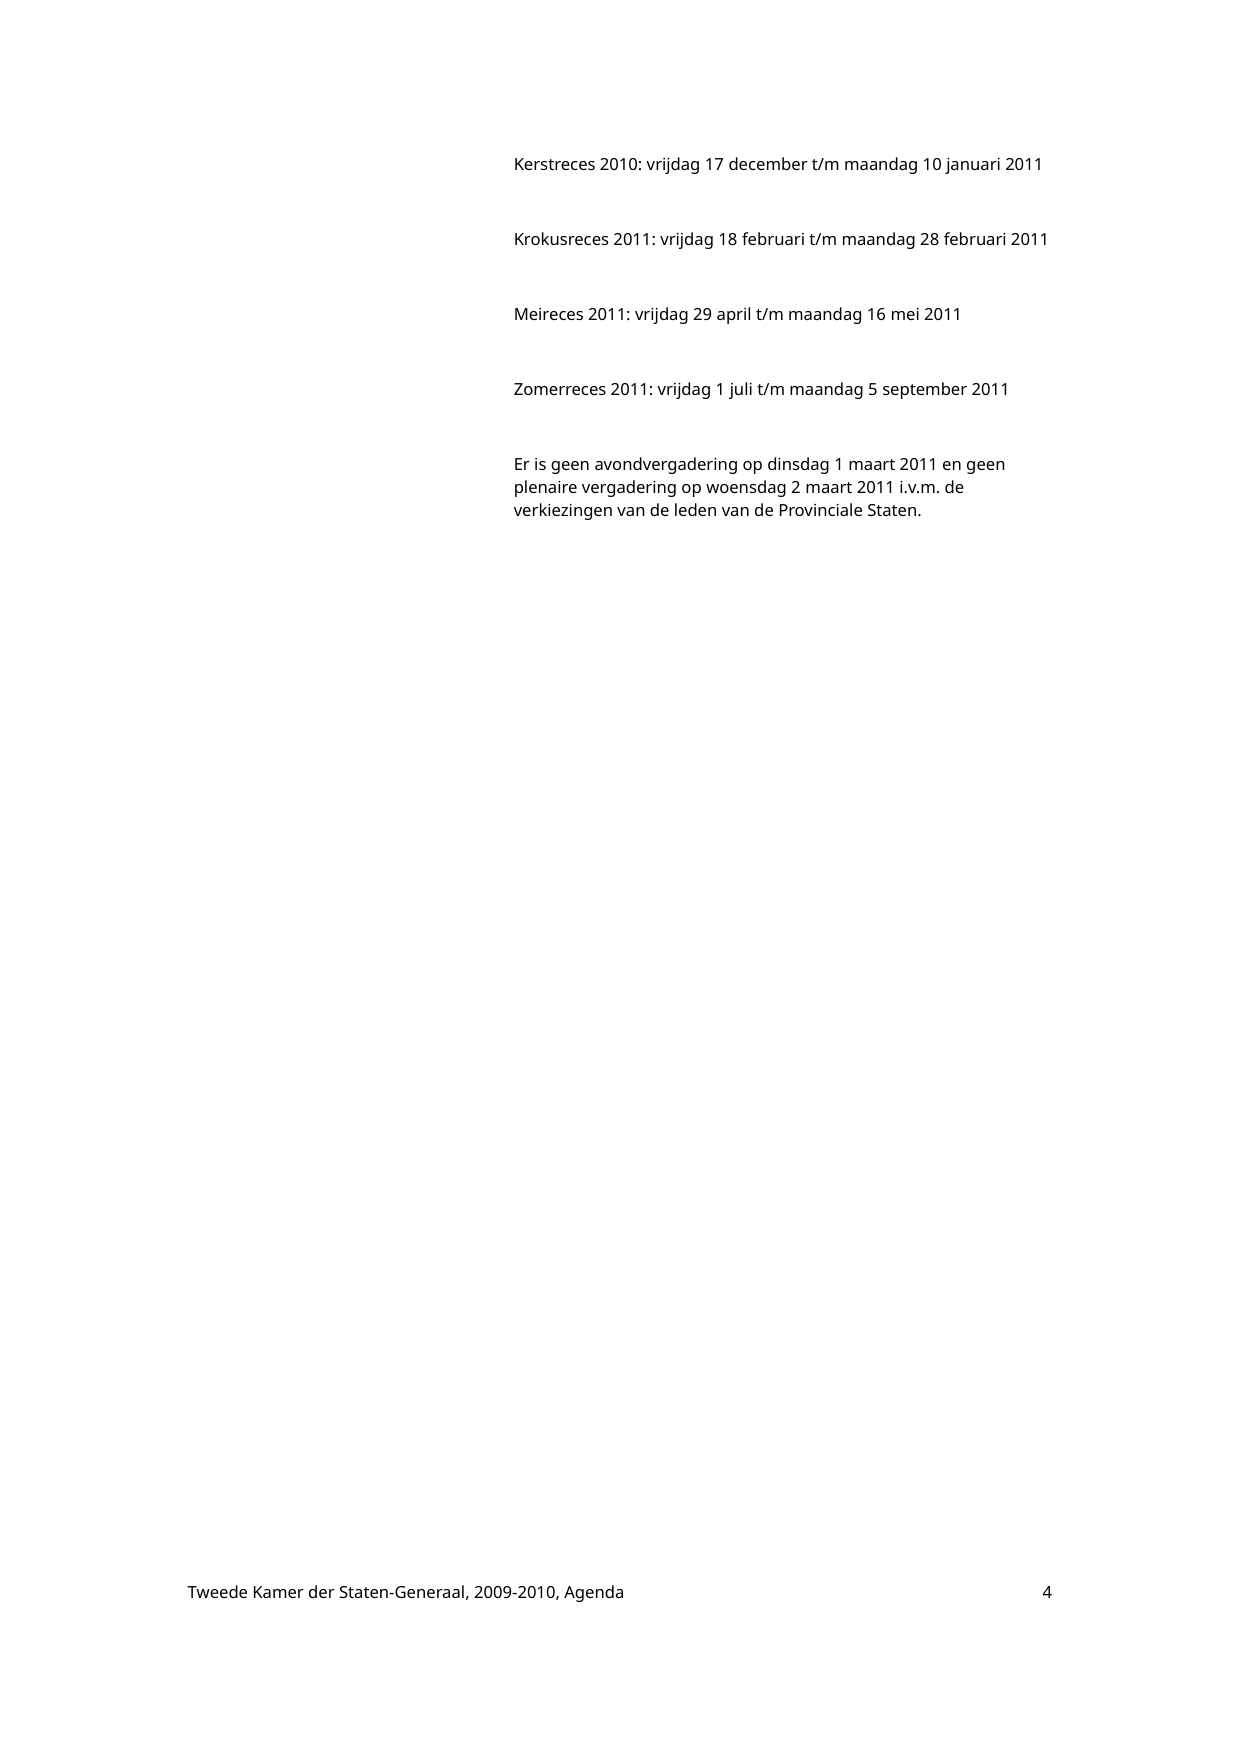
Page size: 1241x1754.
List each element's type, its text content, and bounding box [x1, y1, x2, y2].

table_cell Meireces 2011: vrijdag 29 april t/m maandag 16 mei 2011 [510, 300, 1053, 375]
table_cell [188, 150, 490, 225]
table_cell [188, 375, 490, 450]
table_cell [188, 450, 490, 554]
table_cell Kerstreces 2010: vrijdag 17 december t/m maandag 10 januari 2011 [510, 150, 1053, 225]
table_cell [188, 300, 490, 375]
table_cell Er is geen avondvergadering op dinsdag 1 maart 2011 en geen plenaire vergadering op woensdag 2 maart 2011 i.v.m. de verkiezingen van de leden van de Provinciale Staten. [510, 450, 1053, 554]
table_cell [188, 225, 490, 300]
table_cell [490, 225, 510, 300]
table_cell Zomerreces 2011: vrijdag 1 juli t/m maandag 5 september 2011 [510, 375, 1053, 450]
table_cell [490, 450, 510, 554]
table_cell [490, 375, 510, 450]
table_cell Krokusreces 2011: vrijdag 18 februari t/m maandag 28 februari 2011 [510, 225, 1053, 300]
table_cell [490, 150, 510, 225]
table_cell [490, 300, 510, 375]
